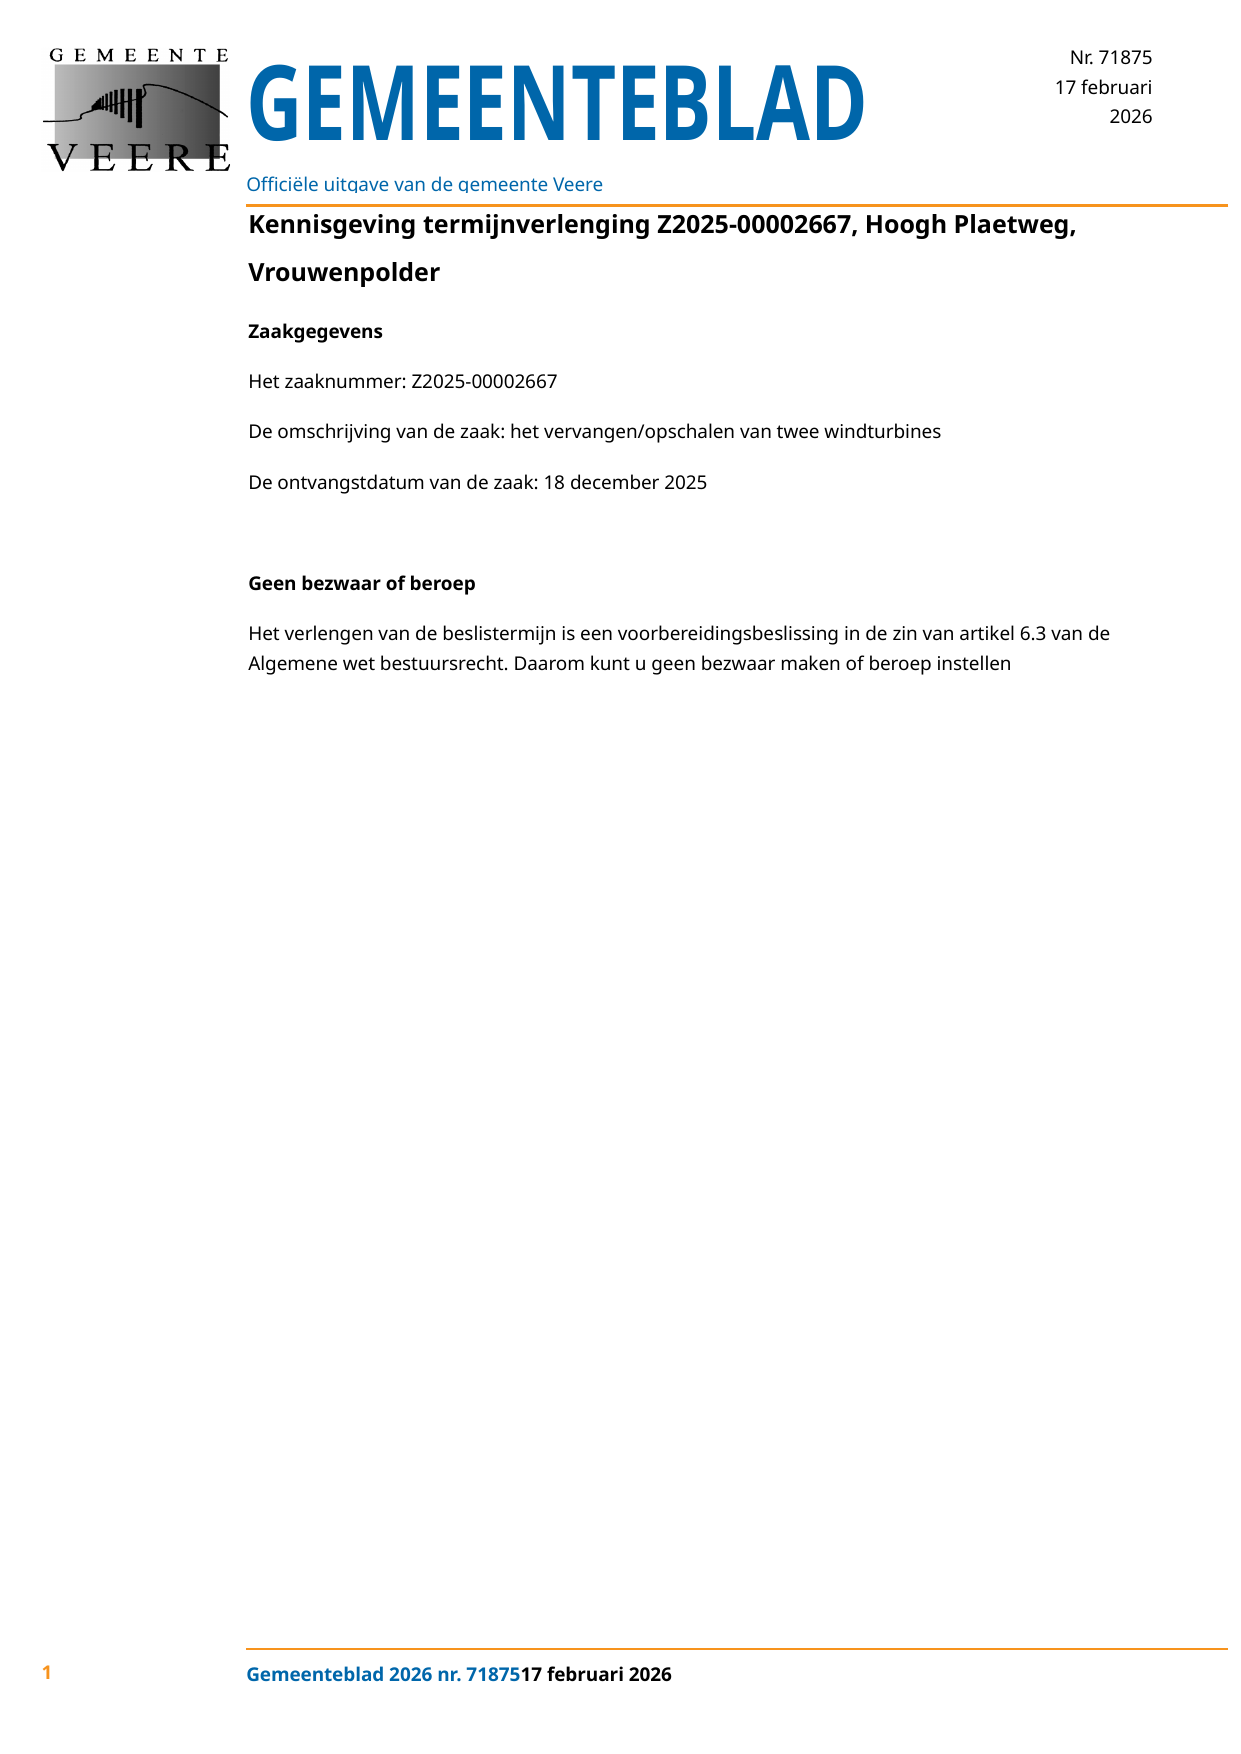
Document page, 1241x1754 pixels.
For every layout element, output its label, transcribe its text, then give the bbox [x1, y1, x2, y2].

text Geen bezwaar of beroep [248, 570, 1152, 596]
text De ontvangstdatum van de zaak: 18 december 2025 [248, 469, 1152, 495]
text De omschrijving van de zaak: het vervangen/opschalen van twee windturbines [248, 419, 1152, 444]
text Kennisgeving termijnverlenging Z2025-00002667, Hoogh Plaetweg, Vrouwenpolder [248, 207, 1152, 288]
picture [41, 47, 231, 172]
text Het zaaknummer: Z2025-00002667 [248, 368, 1152, 394]
text Het verlengen van de beslistermijn is een voorbereidingsbeslissing in de zin van artikel 6.3 van de Algemene wet bestuursrecht. Daarom kunt u geen bezwaar maken of beroep instellen [248, 620, 1152, 676]
text Zaakgegevens [248, 318, 1152, 344]
